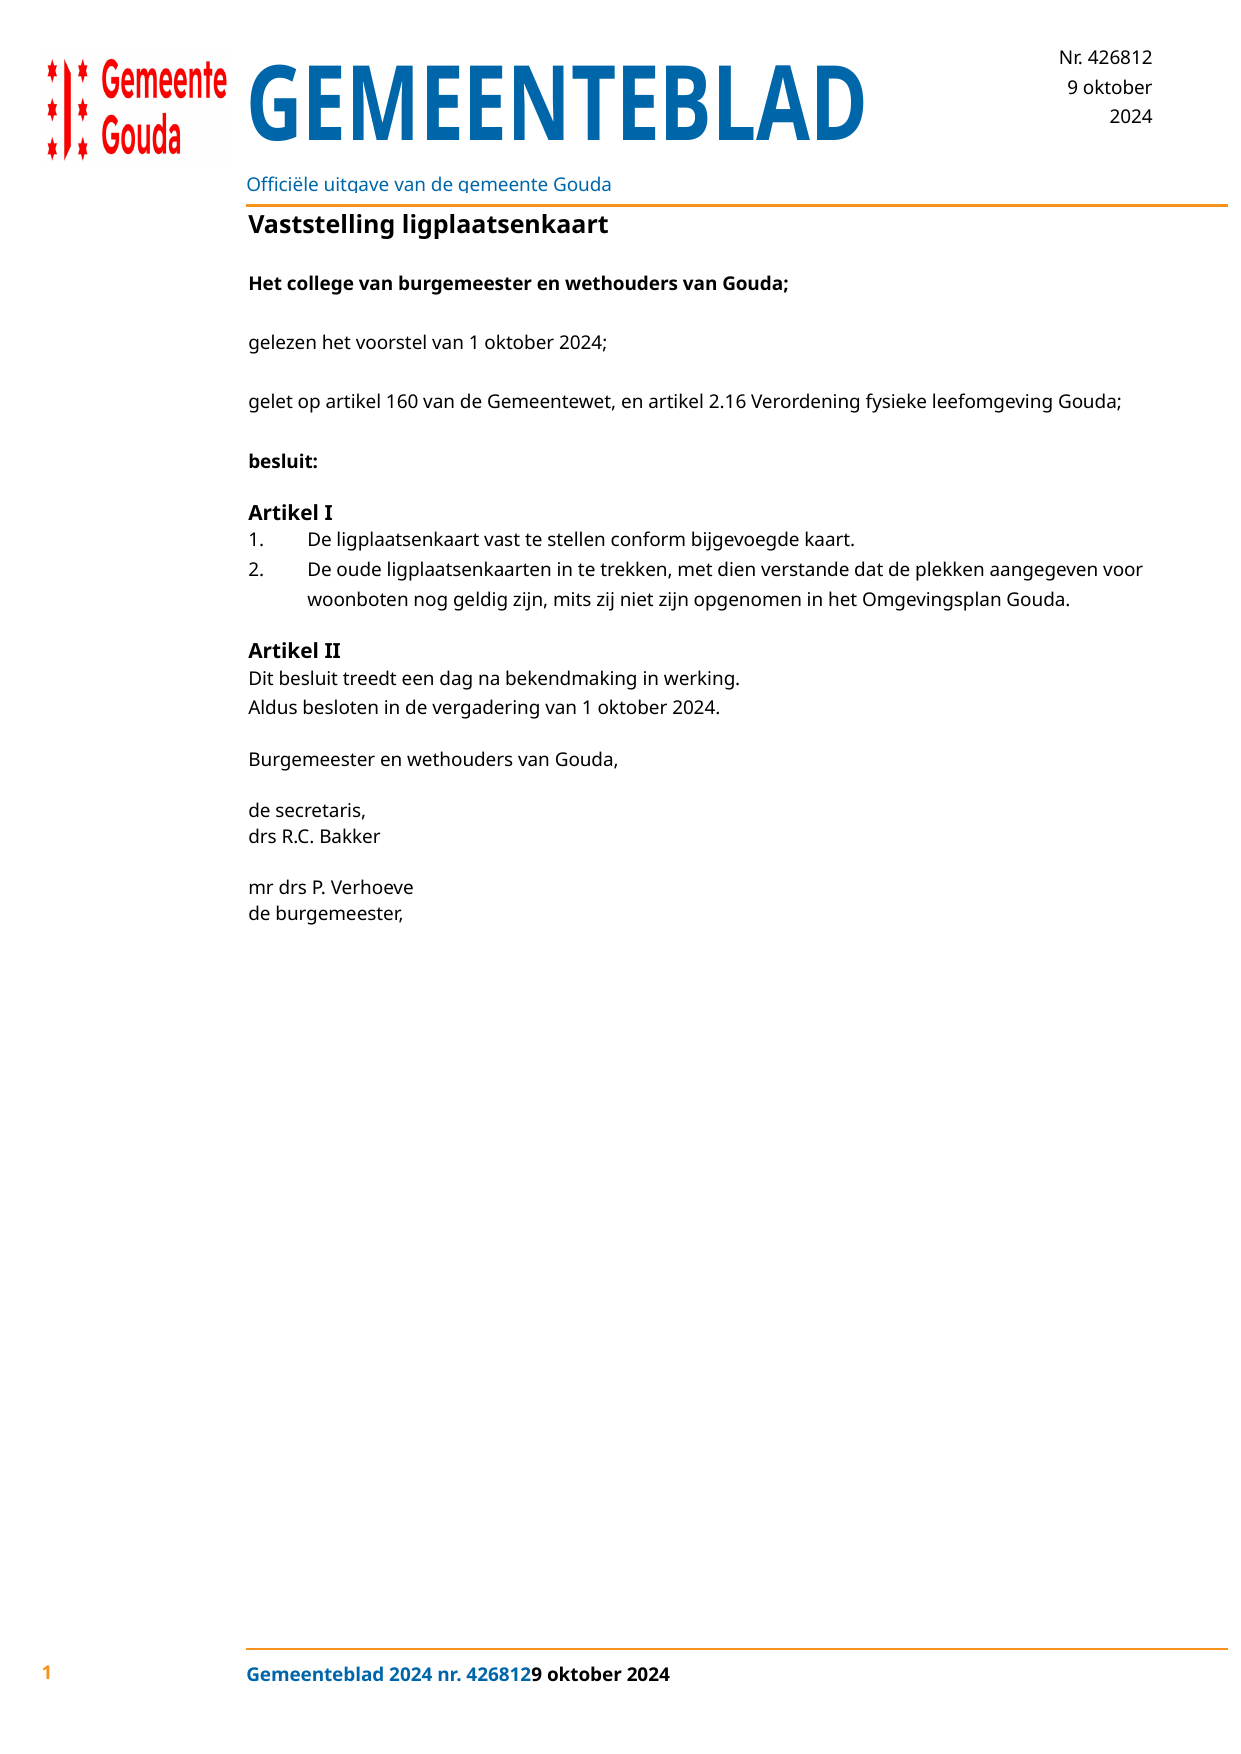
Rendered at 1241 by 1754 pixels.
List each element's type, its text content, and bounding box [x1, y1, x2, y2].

text Het college van burgemeester en wethouders van Gouda; [248, 270, 1152, 296]
text Dit besluit treedt een dag na bekendmaking in werking. [248, 665, 1152, 690]
list De oude ligplaatsenkaarten in te trekken, met dien verstande dat de plekken aangegeven voor woonboten nog geldig zijn, mits zij niet zijn opgenomen in het Omgevingsplan Gouda. [248, 556, 1152, 612]
text de burgemeester, [248, 900, 1152, 926]
text mr drs P. Verhoeve [248, 874, 1152, 900]
text besluit: [248, 448, 1152, 473]
text Artikel I [248, 498, 1152, 527]
text Artikel II [248, 636, 1152, 665]
text drs R.C. Bakker [248, 823, 1152, 849]
text de secretaris, [248, 797, 1152, 823]
text Burgemeester en wethouders van Gouda, [248, 746, 1152, 771]
text gelezen het voorstel van 1 oktober 2024; [248, 329, 1152, 355]
list De ligplaatsenkaart vast te stellen conform bijgevoegde kaart. [248, 527, 1152, 552]
text gelet op artikel 160 van de Gemeentewet, en artikel 2.16 Verordening fysieke leefomgeving Gouda; [248, 389, 1152, 414]
text Vaststelling ligplaatsenkaart [248, 207, 1152, 241]
picture [41, 47, 231, 172]
text Aldus besloten in de vergadering van 1 oktober 2024. [248, 694, 1152, 720]
